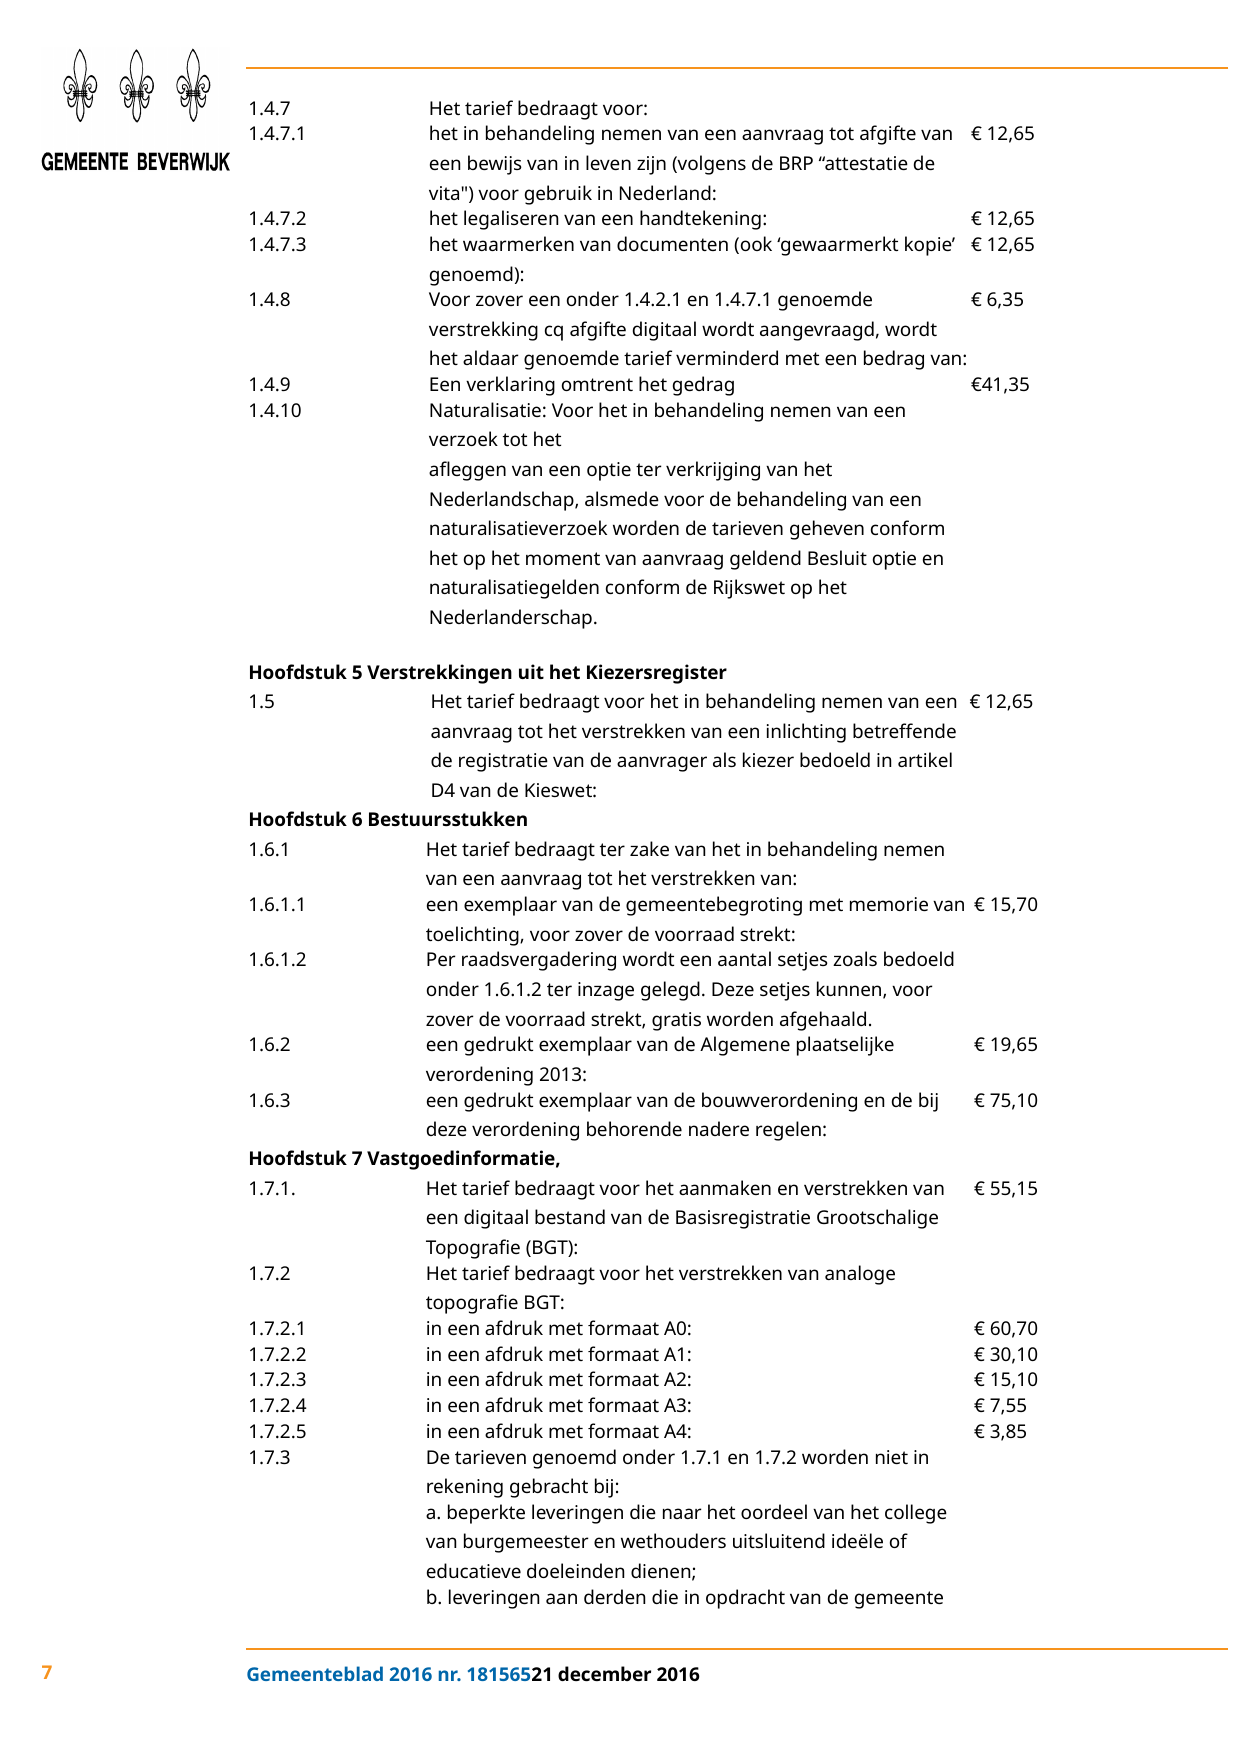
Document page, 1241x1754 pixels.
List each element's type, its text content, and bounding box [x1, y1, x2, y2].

table_cell 1.6.1.2 [248, 947, 426, 1031]
table_cell [248, 1584, 426, 1610]
table_cell Een verklaring omtrent het gedrag [429, 371, 971, 397]
table_cell De tarieven genoemd onder 1.7.1 en 1.7.2 worden niet in rekening gebracht bij: [426, 1444, 974, 1499]
table_cell 1.7.3 [248, 1444, 426, 1499]
table_cell in een afdruk met formaat A2: [426, 1367, 974, 1392]
table_cell 1.6.3 [248, 1087, 426, 1142]
table_cell 1.4.8 [248, 286, 429, 371]
table_cell [248, 1499, 426, 1584]
table_cell € 3,85 [974, 1418, 1152, 1444]
table_cell 1.4.7 [248, 95, 429, 121]
table_cell [971, 95, 1152, 121]
text Hoofdstuk 5 Verstrekkingen uit het Kiezersregister [248, 659, 1152, 684]
table_cell een exemplaar van de gemeentebegroting met memorie van toelichting, voor zover de voorraad strekt: [426, 891, 974, 947]
table_cell in een afdruk met formaat A1: [426, 1341, 974, 1367]
picture [41, 47, 231, 172]
table_cell [974, 1444, 1152, 1499]
table_cell [974, 1584, 1152, 1610]
table_cell € 60,70 [974, 1315, 1152, 1341]
table_cell [974, 1499, 1152, 1584]
table_cell € 75,10 [974, 1087, 1152, 1142]
table_cell € 15,70 [974, 891, 1152, 947]
table_header 1.6.1 [248, 836, 426, 891]
table_cell b. leveringen aan derden die in opdracht van de gemeente [426, 1584, 974, 1610]
table_header € 55,15 [974, 1175, 1152, 1260]
table_cell Naturalisatie: Voor het in behandeling nemen van een verzoek tot het afleggen van een optie ter verkrijging van het Nederlandschap, alsmede voor de behandeling van een naturalisatieverzoek worden de tarieven geheven conform het op het moment van aanvraag geldend Besluit optie en naturalisatiegelden conform de Rijkswet op het Nederlanderschap. [429, 397, 971, 630]
table_header [974, 836, 1152, 891]
table_header € 12,65 [969, 689, 1152, 803]
table_cell 1.4.10 [248, 397, 429, 630]
table_cell € 7,55 [974, 1393, 1152, 1418]
table_cell in een afdruk met formaat A4: [426, 1418, 974, 1444]
table_cell 1.6.1.1 [248, 891, 426, 947]
table_cell het legaliseren van een handtekening: [429, 205, 971, 231]
table_cell 1.7.2.1 [248, 1315, 426, 1341]
table_cell 1.4.7.3 [248, 231, 429, 286]
text Hoofdstuk 6 Bestuursstukken [248, 806, 1152, 832]
table_cell € 6,35 [971, 286, 1152, 371]
table_header Het tarief bedraagt voor het aanmaken en verstrekken van een digitaal bestand van de Basisregistratie Grootschalige Topografie (BGT): [426, 1175, 974, 1260]
table_cell een gedrukt exemplaar van de Algemene plaatselijke verordening 2013: [426, 1031, 974, 1087]
table_cell [248, 630, 429, 656]
table_cell 1.7.2.5 [248, 1418, 426, 1444]
table_cell 1.7.2 [248, 1260, 426, 1315]
table_cell 1.4.9 [248, 371, 429, 397]
table_cell 1.7.2.4 [248, 1393, 426, 1418]
table_cell [971, 630, 1152, 656]
table_cell in een afdruk met formaat A3: [426, 1393, 974, 1418]
table_cell Het tarief bedraagt voor het verstrekken van analoge topografie BGT: [426, 1260, 974, 1315]
table_cell [974, 947, 1152, 1031]
table_cell € 12,65 [971, 121, 1152, 205]
table_cell 1.4.7.1 [248, 121, 429, 205]
text Hoofdstuk 7 Vastgoedinformatie, [248, 1145, 1152, 1171]
table_cell 1.7.2.3 [248, 1367, 426, 1392]
table_cell 1.7.2.2 [248, 1341, 426, 1367]
table_cell het waarmerken van documenten (ook ‘gewaarmerkt kopie’ genoemd): [429, 231, 971, 286]
table_cell Per raadsvergadering wordt een aantal setjes zoals bedoeld onder 1.6.1.2 ter inzage gelegd. Deze setjes kunnen, voor zover de voorraad strekt, gratis worden afgehaald. [426, 947, 974, 1031]
table_cell a. beperkte leveringen die naar het oordeel van het college van burgemeester en wethouders uitsluitend ideële of educatieve doeleinden dienen; [426, 1499, 974, 1584]
table_cell € 19,65 [974, 1031, 1152, 1087]
table_cell € 12,65 [971, 231, 1152, 286]
table_header Het tarief bedraagt ter zake van het in behandeling nemen van een aanvraag tot het verstrekken van: [426, 836, 974, 891]
table_cell [429, 630, 971, 656]
table_cell in een afdruk met formaat A0: [426, 1315, 974, 1341]
table_cell Voor zover een onder 1.4.2.1 en 1.4.7.1 genoemde verstrekking cq afgifte digitaal wordt aangevraagd, wordt het aldaar genoemde tarief verminderd met een bedrag van: [429, 286, 971, 371]
table_cell € 12,65 [971, 205, 1152, 231]
table_cell € 15,10 [974, 1367, 1152, 1392]
table_header 1.5 [248, 689, 430, 803]
table_cell een gedrukt exemplaar van de bouwverordening en de bij deze verordening behorende nadere regelen: [426, 1087, 974, 1142]
table_cell € 30,10 [974, 1341, 1152, 1367]
table_header 1.7.1. [248, 1175, 426, 1260]
table_cell 1.6.2 [248, 1031, 426, 1087]
table_cell het in behandeling nemen van een aanvraag tot afgifte van een bewijs van in leven zijn (volgens de BRP “attestatie de vita") voor gebruik in Nederland: [429, 121, 971, 205]
table_cell [971, 397, 1152, 630]
table_cell €41,35 [971, 371, 1152, 397]
table_cell 1.4.7.2 [248, 205, 429, 231]
table_cell Het tarief bedraagt voor: [429, 95, 971, 121]
table_header Het tarief bedraagt voor het in behandeling nemen van een aanvraag tot het verstrekken van een inlichting betreffende de registratie van de aanvrager als kiezer bedoeld in artikel D4 van de Kieswet: [430, 689, 969, 803]
table_cell [974, 1260, 1152, 1315]
